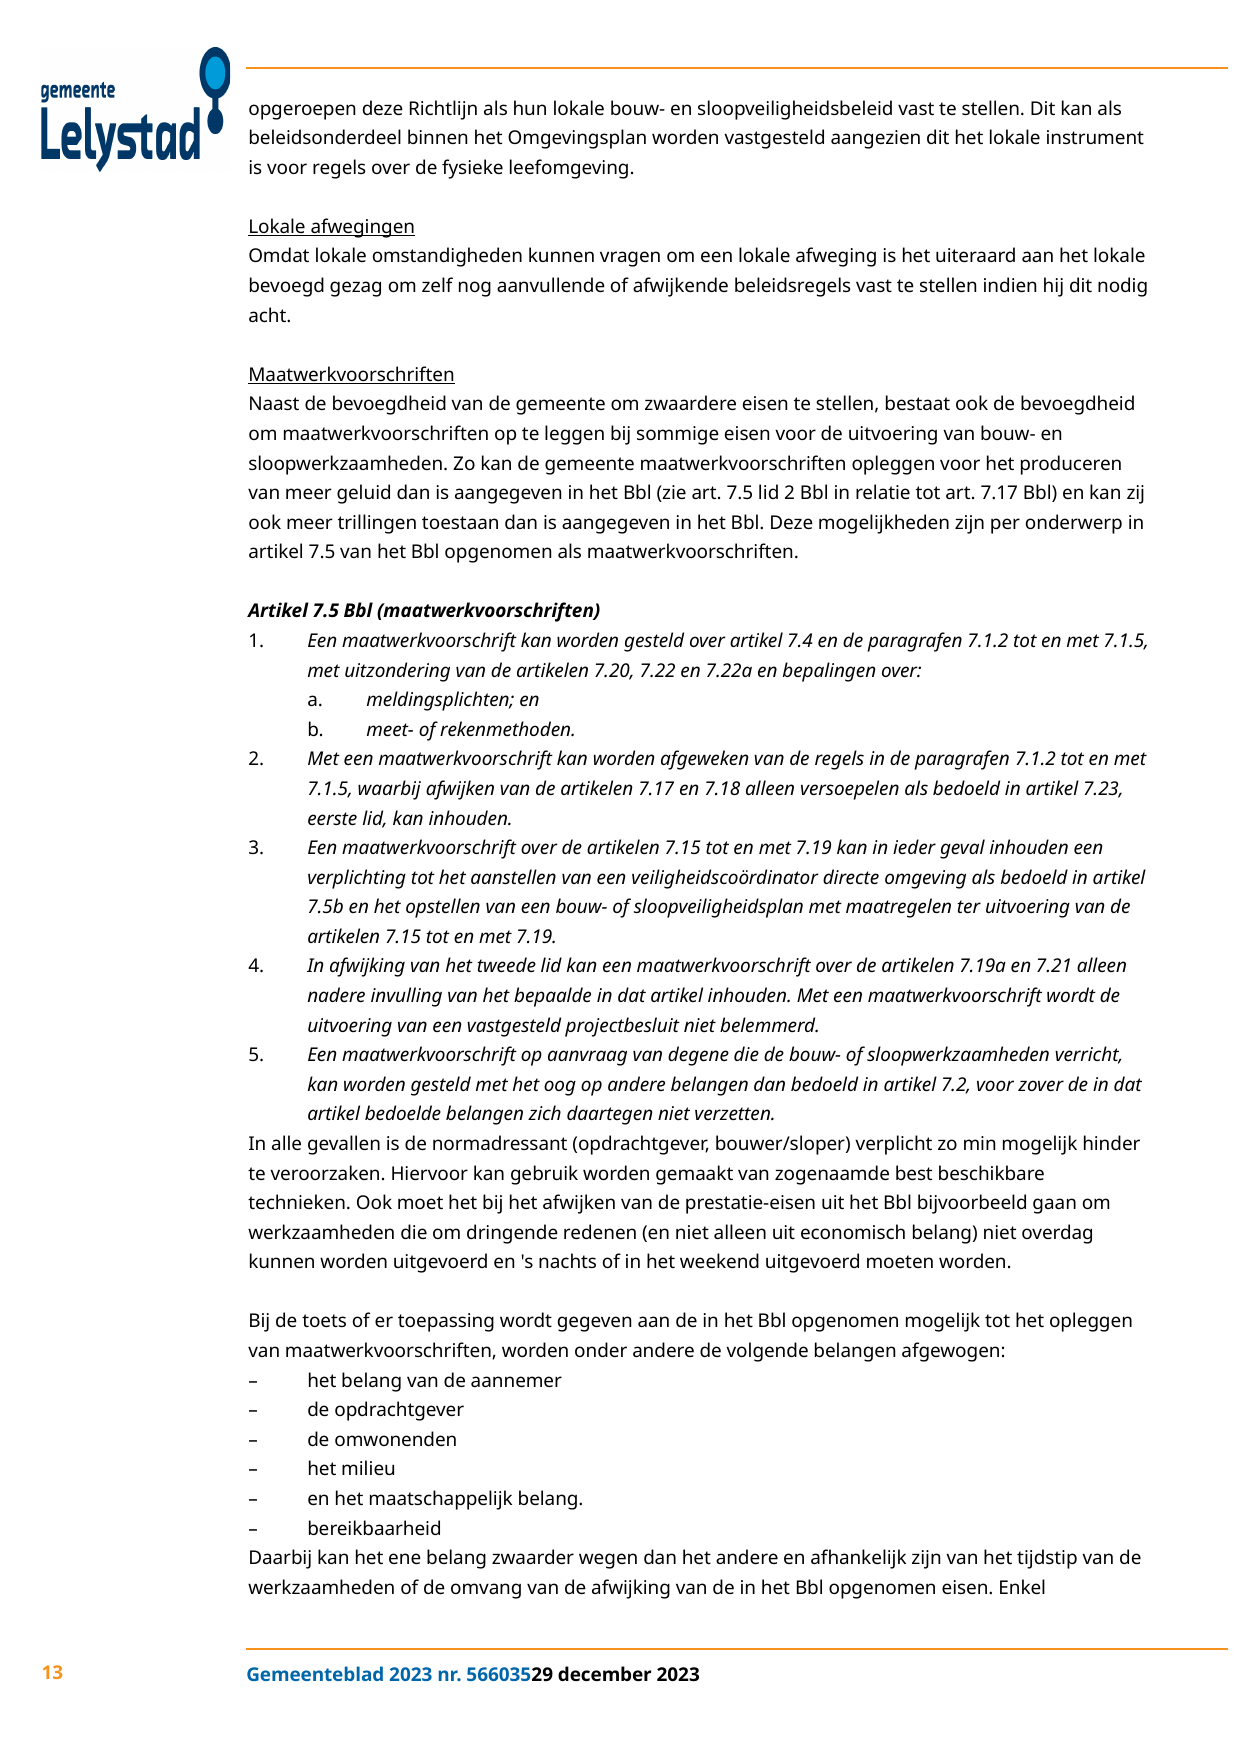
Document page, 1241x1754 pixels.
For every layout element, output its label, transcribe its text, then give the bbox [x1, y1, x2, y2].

text opgeroepen deze Richtlijn als hun lokale bouw- en sloopveiligheidsbeleid vast te stellen. Dit kan als beleidsonderdeel binnen het Omgevingsplan worden vastgesteld aangezien dit het lokale instrument is voor regels over de fysieke leefomgeving. [248, 95, 1152, 180]
list Een maatwerkvoorschrift over de artikelen 7.15 tot en met 7.19 kan in ieder geval inhouden een verplichting tot het aanstellen van een veiligheidscoördinator directe omgeving als bedoeld in artikel 7.5b en het opstellen van een bouw- of sloopveiligheidsplan met maatregelen ter uitvoering van de artikelen 7.15 tot en met 7.19. [248, 834, 1152, 949]
text Lokale afwegingen [248, 213, 1152, 239]
text Artikel 7.5 Bbl (maatwerkvoorschriften) [248, 598, 1152, 623]
text In alle gevallen is de normadressant (opdrachtgever, bouwer/sloper) verplicht zo min mogelijk hinder te veroorzaken. Hiervoor kan gebruik worden gemaakt van zogenaamde best beschikbare technieken. Ook moet het bij het afwijken van de prestatie-eisen uit het Bbl bijvoorbeeld gaan om werkzaamheden die om dringende redenen (en niet alleen uit economisch belang) niet overdag kunnen worden uitgevoerd en 's nachts of in het weekend uitgevoerd moeten worden. [248, 1130, 1152, 1274]
text Daarbij kan het ene belang zwaarder wegen dan het andere en afhankelijk zijn van het tijdstip van de werkzaamheden of de omvang van de afwijking van de in het Bbl opgenomen eisen. Enkel [248, 1544, 1152, 1600]
list In afwijking van het tweede lid kan een maatwerkvoorschrift over de artikelen 7.19a en 7.21 alleen nadere invulling van het bepaalde in dat artikel inhouden. Met een maatwerkvoorschrift wordt de uitvoering van een vastgesteld projectbesluit niet belemmerd. [248, 953, 1152, 1038]
list Een maatwerkvoorschrift op aanvraag van degene die de bouw- of sloopwerkzaamheden verricht, kan worden gesteld met het oog op andere belangen dan bedoeld in artikel 7.2, voor zover de in dat artikel bedoelde belangen zich daartegen niet verzetten. [248, 1041, 1152, 1126]
list de opdrachtgever [248, 1396, 1152, 1422]
list Een maatwerkvoorschrift kan worden gesteld over artikel 7.4 en de paragrafen 7.1.2 tot en met 7.1.5, met uitzondering van de artikelen 7.20, 7.22 en 7.22a en bepalingen over: [248, 627, 1152, 683]
list de omwonenden [248, 1426, 1152, 1452]
text Omdat lokale omstandigheden kunnen vragen om een lokale afweging is het uiteraard aan het lokale bevoegd gezag om zelf nog aanvullende of afwijkende beleidsregels vast te stellen indien hij dit nodig acht. [248, 243, 1152, 328]
list bereikbaarheid [248, 1515, 1152, 1541]
list het belang van de aannemer [248, 1367, 1152, 1393]
picture [41, 47, 231, 172]
text Bij de toets of er toepassing wordt gegeven aan de in het Bbl opgenomen mogelijk tot het opleggen van maatwerkvoorschriften, worden onder andere de volgende belangen afgewogen: [248, 1308, 1152, 1363]
list en het maatschappelijk belang. [248, 1485, 1152, 1511]
list meet- of rekenmethoden. [307, 716, 1152, 742]
list meldingsplichten; en [307, 686, 1152, 712]
text Maatwerkvoorschriften [248, 361, 1152, 387]
list het milieu [248, 1456, 1152, 1481]
text Naast de bevoegdheid van de gemeente om zwaardere eisen te stellen, bestaat ook de bevoegdheid om maatwerkvoorschriften op te leggen bij sommige eisen voor de uitvoering van bouw- en sloopwerkzaamheden. Zo kan de gemeente maatwerkvoorschriften opleggen voor het produceren van meer geluid dan is aangegeven in het Bbl (zie art. 7.5 lid 2 Bbl in relatie tot art. 7.17 Bbl) en kan zij ook meer trillingen toestaan dan is aangegeven in het Bbl. Deze mogelijkheden zijn per onderwerp in artikel 7.5 van het Bbl opgenomen als maatwerkvoorschriften. [248, 391, 1152, 564]
list Met een maatwerkvoorschrift kan worden afgeweken van de regels in de paragrafen 7.1.2 tot en met 7.1.5, waarbij afwijken van de artikelen 7.17 en 7.18 alleen versoepelen als bedoeld in artikel 7.23, eerste lid, kan inhouden. [248, 746, 1152, 831]
